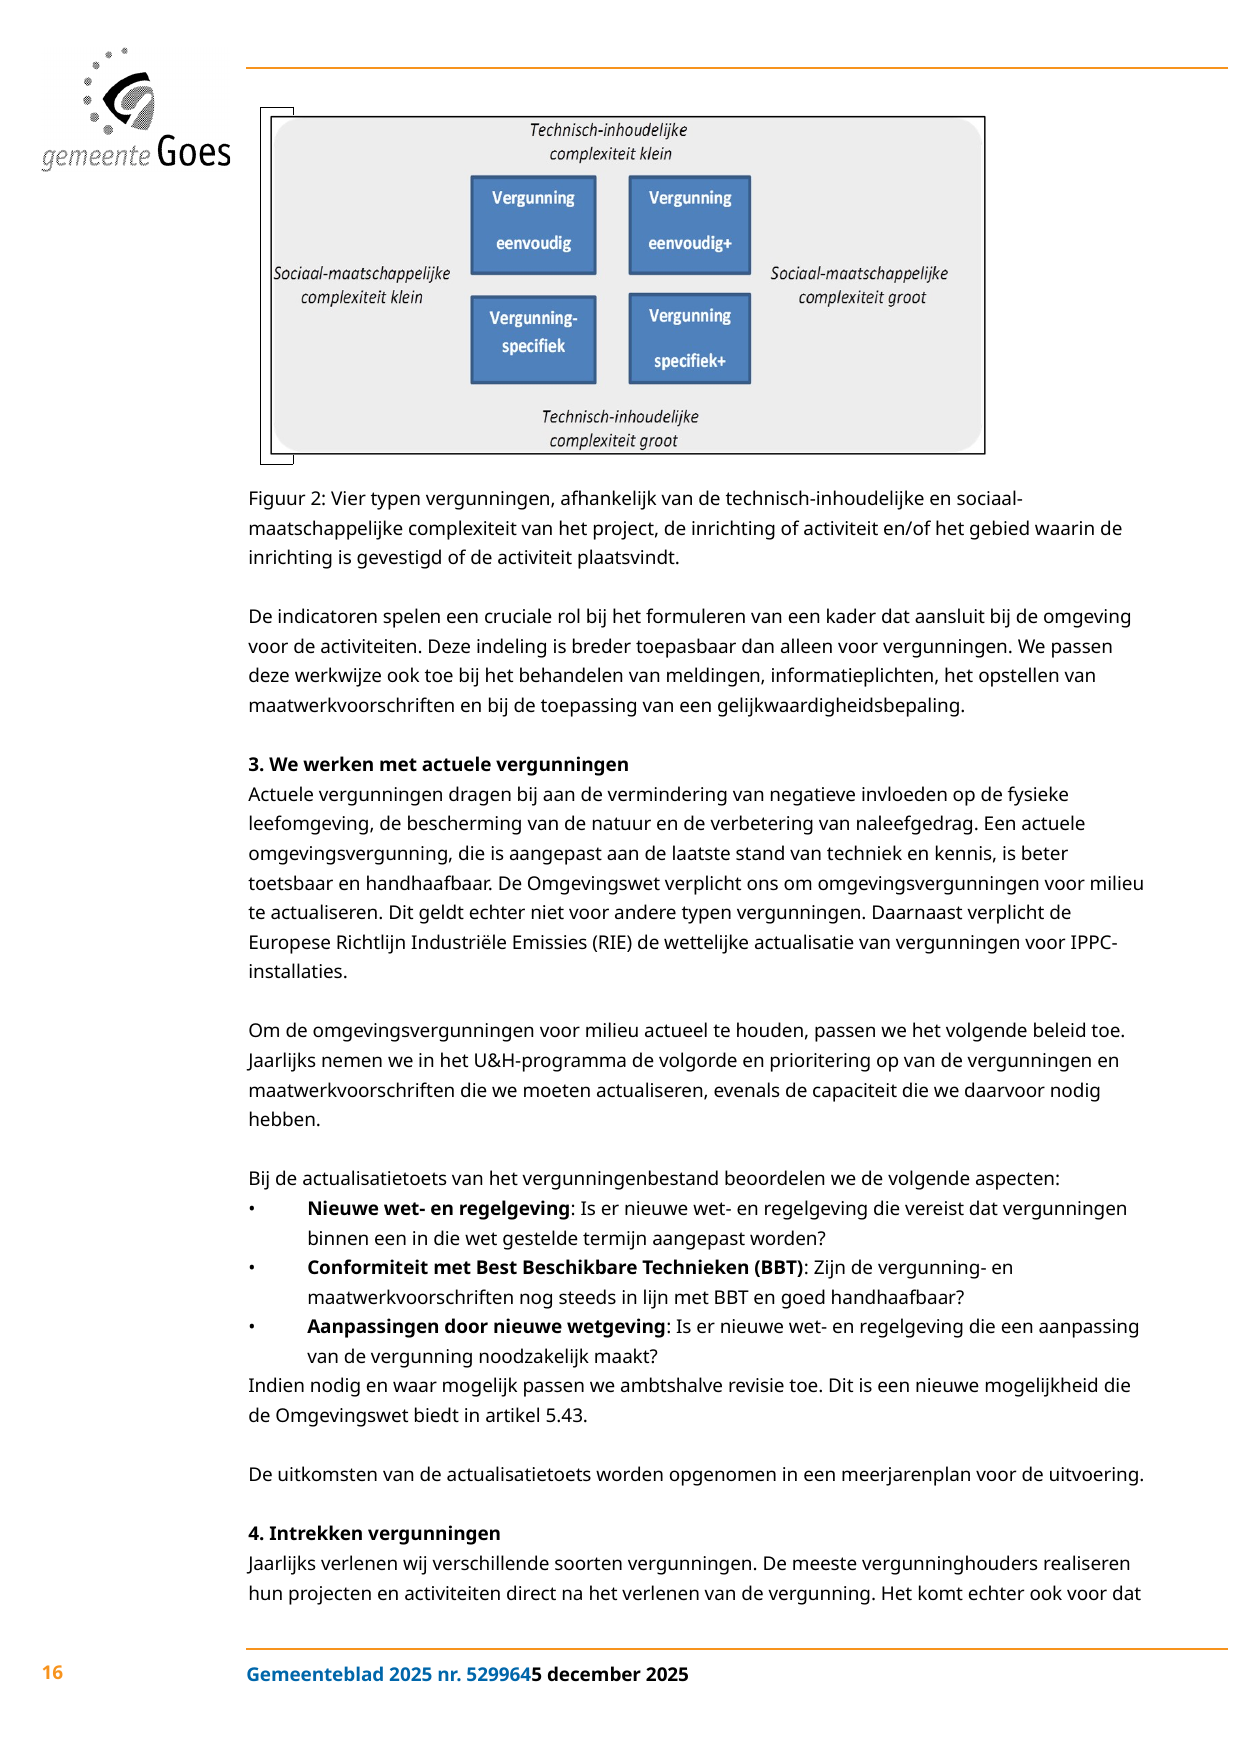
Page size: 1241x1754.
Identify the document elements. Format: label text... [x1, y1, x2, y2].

text De uitkomsten van de actualisatietoets worden opgenomen in een meerjarenplan voor de uitvoering. [248, 1461, 1152, 1487]
text De indicatoren spelen een cruciale rol bij het formuleren van een kader dat aansluit bij de omgeving voor de activiteiten. Deze indeling is breder toepasbaar dan alleen voor vergunningen. We passen deze werkwijze ook toe bij het behandelen van meldingen, informatieplichten, het opstellen van maatwerkvoorschriften en bij de toepassing van een gelijkwaardigheidsbepaling. [248, 603, 1152, 718]
list Nieuwe wet- en regelgeving: Is er nieuwe wet- en regelgeving die vereist dat vergunningen binnen een in die wet gestelde termijn aangepast worden? [248, 1195, 1152, 1251]
picture [41, 47, 231, 172]
text Actuele vergunningen dragen bij aan de vermindering van negatieve invloeden op de fysieke leefomgeving, de bescherming van de natuur en de verbetering van naleefgedrag. Een actuele omgevingsvergunning, die is aangepast aan de laatste stand van techniek en kennis, is beter toetsbaar en handhaafbaar. De Omgevingswet verplicht ons om omgevingsvergunningen voor milieu te actualiseren. Dit geldt echter niet voor andere typen vergunningen. Daarnaast verplicht de Europese Richtlijn Industriële Emissies (RIE) de wettelijke actualisatie van vergunningen voor IPPC-installaties. [248, 781, 1152, 984]
text 3. We werken met actuele vergunningen [248, 751, 1152, 777]
picture [268, 115, 1173, 455]
text Jaarlijks verlenen wij verschillende soorten vergunningen. De meeste vergunninghouders realiseren hun projecten en activiteiten direct na het verlenen van de vergunning. Het komt echter ook voor dat [248, 1550, 1152, 1606]
text 4. Intrekken vergunningen [248, 1521, 1152, 1546]
list Aanpassingen door nieuwe wetgeving: Is er nieuwe wet- en regelgeving die een aanpassing van de vergunning noodzakelijk maakt? [248, 1313, 1152, 1369]
text Figuur 2: Vier typen vergunningen, afhankelijk van de technisch-inhoudelijke en sociaal-maatschappelijke complexiteit van het project, de inrichting of activiteit en/of het gebied waarin de inrichting is gevestigd of de activiteit plaatsvindt. [248, 485, 1152, 570]
text Indien nodig en waar mogelijk passen we ambtshalve revisie toe. Dit is een nieuwe mogelijkheid die de Omgevingswet biedt in artikel 5.43. [248, 1373, 1152, 1428]
list Conformiteit met Best Beschikbare Technieken (BBT): Zijn de vergunning- en maatwerkvoorschriften nog steeds in lijn met BBT en goed handhaafbaar? [248, 1254, 1152, 1310]
text Om de omgevingsvergunningen voor milieu actueel te houden, passen we het volgende beleid toe. Jaarlijks nemen we in het U&H-programma de volgorde en prioritering op van de vergunningen en maatwerkvoorschriften die we moeten actualiseren, evenals de capaciteit die we daarvoor nodig hebben. [248, 1018, 1152, 1132]
text Bij de actualisatietoets van het vergunningenbestand beoordelen we de volgende aspecten: [248, 1166, 1152, 1191]
